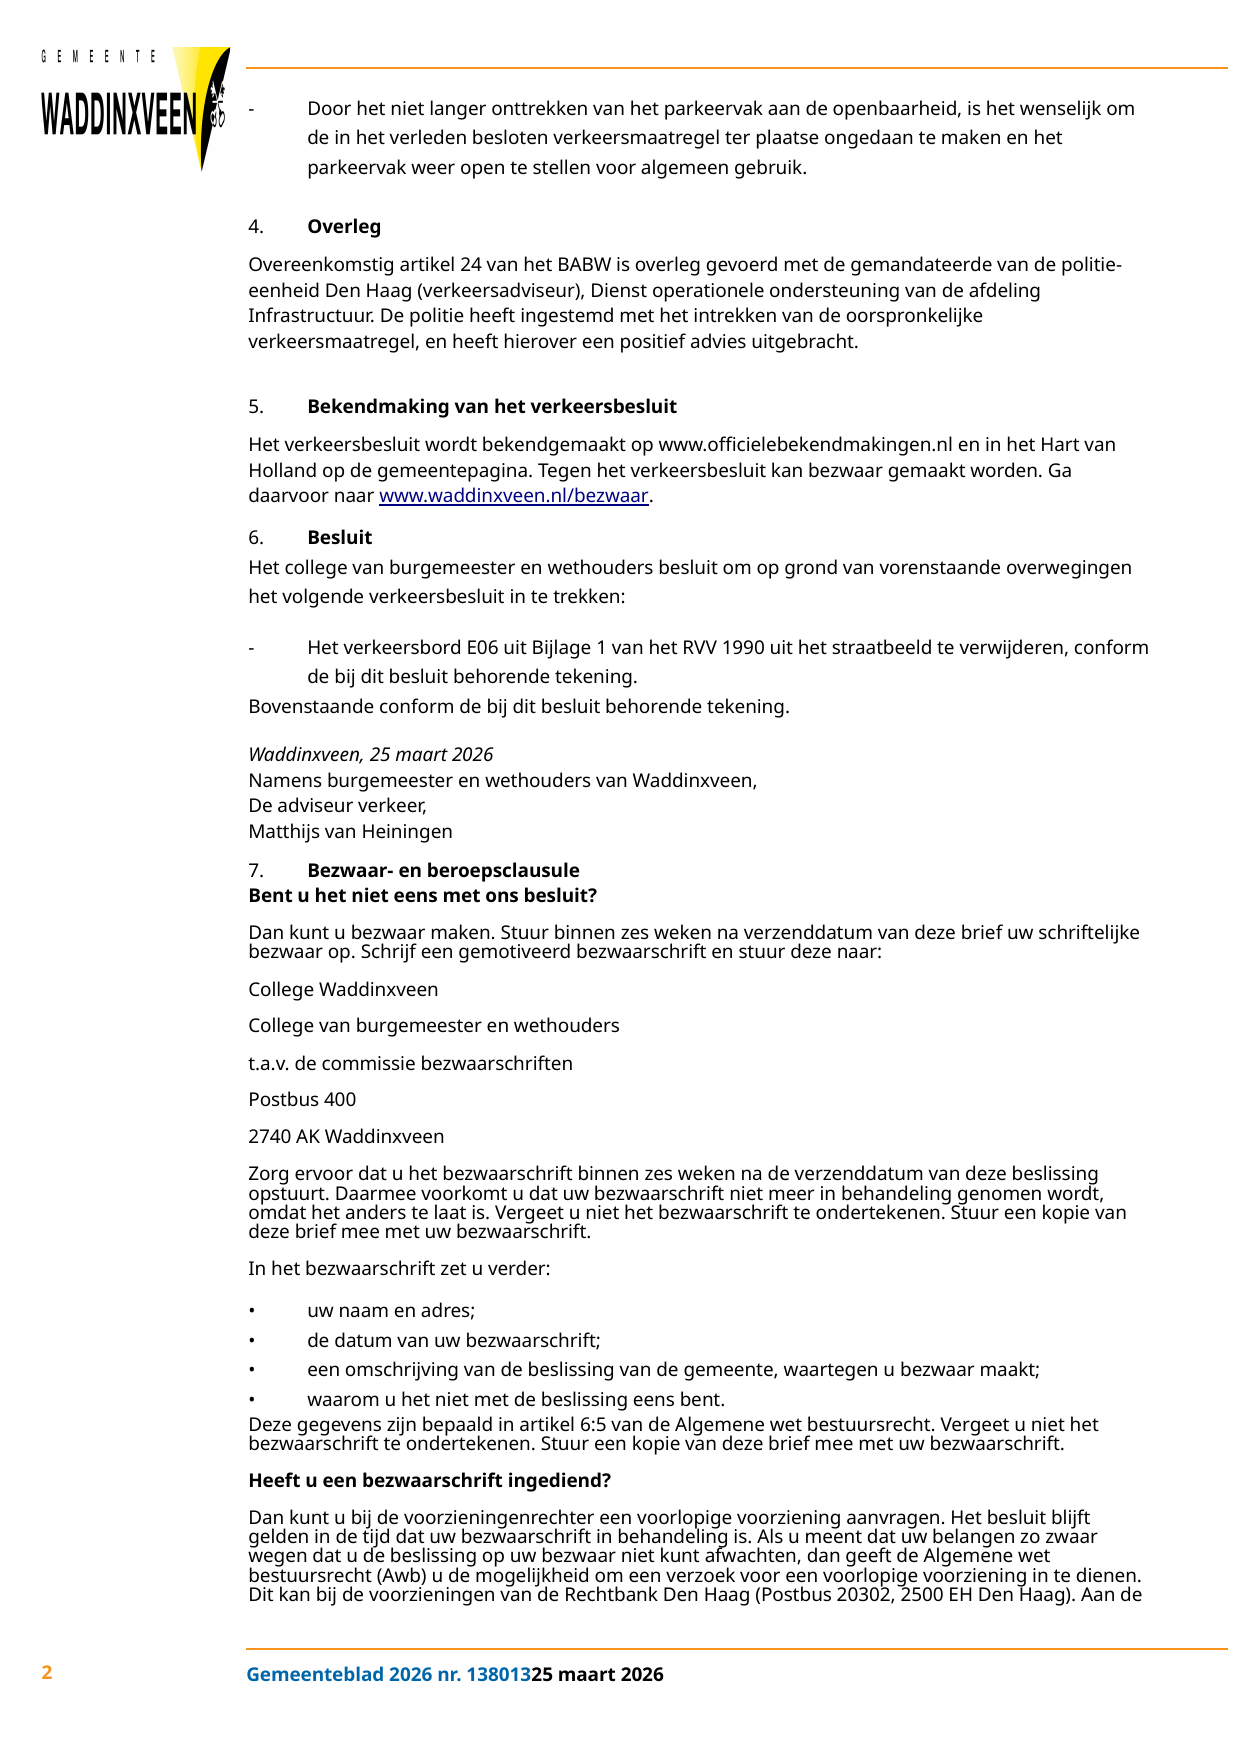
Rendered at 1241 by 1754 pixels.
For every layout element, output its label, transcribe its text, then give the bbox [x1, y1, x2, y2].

text Zorg ervoor dat u het bezwaarschrift binnen zes weken na de verzenddatum van deze beslissing opstuurt. Daarmee voorkomt u dat uw bezwaarschrift niet meer in behandeling genomen wordt, omdat het anders te laat is. Vergeet u niet het bezwaarschrift te ondertekenen. Stuur een kopie van deze brief mee met uw bezwaarschrift. [248, 1165, 1152, 1242]
list Besluit [248, 524, 1152, 550]
text t.a.v. de commissie bezwaarschriften [248, 1054, 1152, 1074]
text College Waddinxveen [248, 981, 1152, 1000]
text Dan kunt u bij de voorzieningenrechter een voorlopige voorziening aanvragen. Het besluit blijft gelden in de tijd dat uw bezwaarschrift in behandeling is. Als u meent dat uw belangen zo zwaar wegen dat u de beslissing op uw bezwaar niet kunt afwachten, dan geeft de Algemene wet bestuursrecht (Awb) u de mogelijkheid om een verzoek voor een voorlopige voorziening in te dienen. Dit kan bij de voorzieningen van de Rechtbank Den Haag (Postbus 20302, 2500 EH Den Haag). Aan de [248, 1509, 1152, 1605]
list Het verkeersbord E06 uit Bijlage 1 van het RVV 1990 uit het straatbeeld te verwijderen, conform de bij dit besluit behorende tekening. [248, 634, 1152, 689]
text Deze gegevens zijn bepaald in artikel 6:5 van de Algemene wet bestuursrecht. Vergeet u niet het bezwaarschrift te ondertekenen. Stuur een kopie van deze brief mee met uw bezwaarschrift. [248, 1416, 1152, 1454]
text De adviseur verkeer, [248, 793, 1152, 818]
text Waddinxveen, 25 maart 2026 [248, 741, 1152, 767]
list de datum van uw bezwaarschrift; [248, 1327, 1152, 1352]
list Bezwaar- en beroepsclausule [248, 858, 1152, 883]
text Namens burgemeester en wethouders van Waddinxveen, [248, 767, 1152, 793]
text Matthijs van Heiningen [248, 818, 1152, 844]
list waarom u het niet met de beslissing eens bent. [248, 1386, 1152, 1412]
text College van burgemeester en wethouders [248, 1017, 1152, 1037]
list Door het niet langer onttrekken van het parkeervak aan de openbaarheid, is het wenselijk om de in het verleden besloten verkeersmaatregel ter plaatse ongedaan te maken en het parkeervak weer open te stellen voor algemeen gebruik. [248, 95, 1152, 180]
text Heeft u een bezwaarschrift ingediend? [248, 1472, 1152, 1491]
text Overeenkomstig artikel 24 van het BABW is overleg gevoerd met de gemandateerde van de politie-eenheid Den Haag (verkeersadviseur), Dienst operationele ondersteuning van de afdeling Infrastructuur. De politie heeft ingestemd met het intrekken van de oorspronkelijke verkeersmaatregel, en heeft hierover een positief advies uitgebracht. [248, 251, 1152, 354]
text Postbus 400 [248, 1091, 1152, 1111]
text Dan kunt u bezwaar maken. Stuur binnen zes weken na verzenddatum van deze brief uw schriftelijke bezwaar op. Schrijf een gemotiveerd bezwaarschrift en stuur deze naar: [248, 924, 1152, 963]
list een omschrijving van de beslissing van de gemeente, waartegen u bezwaar maakt; [248, 1356, 1152, 1382]
picture [41, 47, 231, 172]
text Bent u het niet eens met ons besluit? [248, 887, 1152, 907]
list Overleg [248, 213, 1152, 239]
list Bekendmaking van het verkeersbesluit [248, 393, 1152, 419]
list uw naam en adres; [248, 1297, 1152, 1323]
text Bovenstaande conform de bij dit besluit behorende tekening. [248, 693, 1152, 719]
text 2740 AK Waddinxveen [248, 1128, 1152, 1148]
text Het verkeersbesluit wordt bekendgemaakt op www.officielebekendmakingen.nl en in het Hart van Holland op de gemeentepagina. Tegen het verkeersbesluit kan bezwaar gemaakt worden. Ga daarvoor naar www.waddinxveen.nl/bezwaar. [248, 431, 1152, 508]
text Het college van burgemeester en wethouders besluit om op grond van vorenstaande overwegingen het volgende verkeersbesluit in te trekken: [248, 554, 1152, 609]
text In het bezwaarschrift zet u verder: [248, 1260, 1152, 1279]
